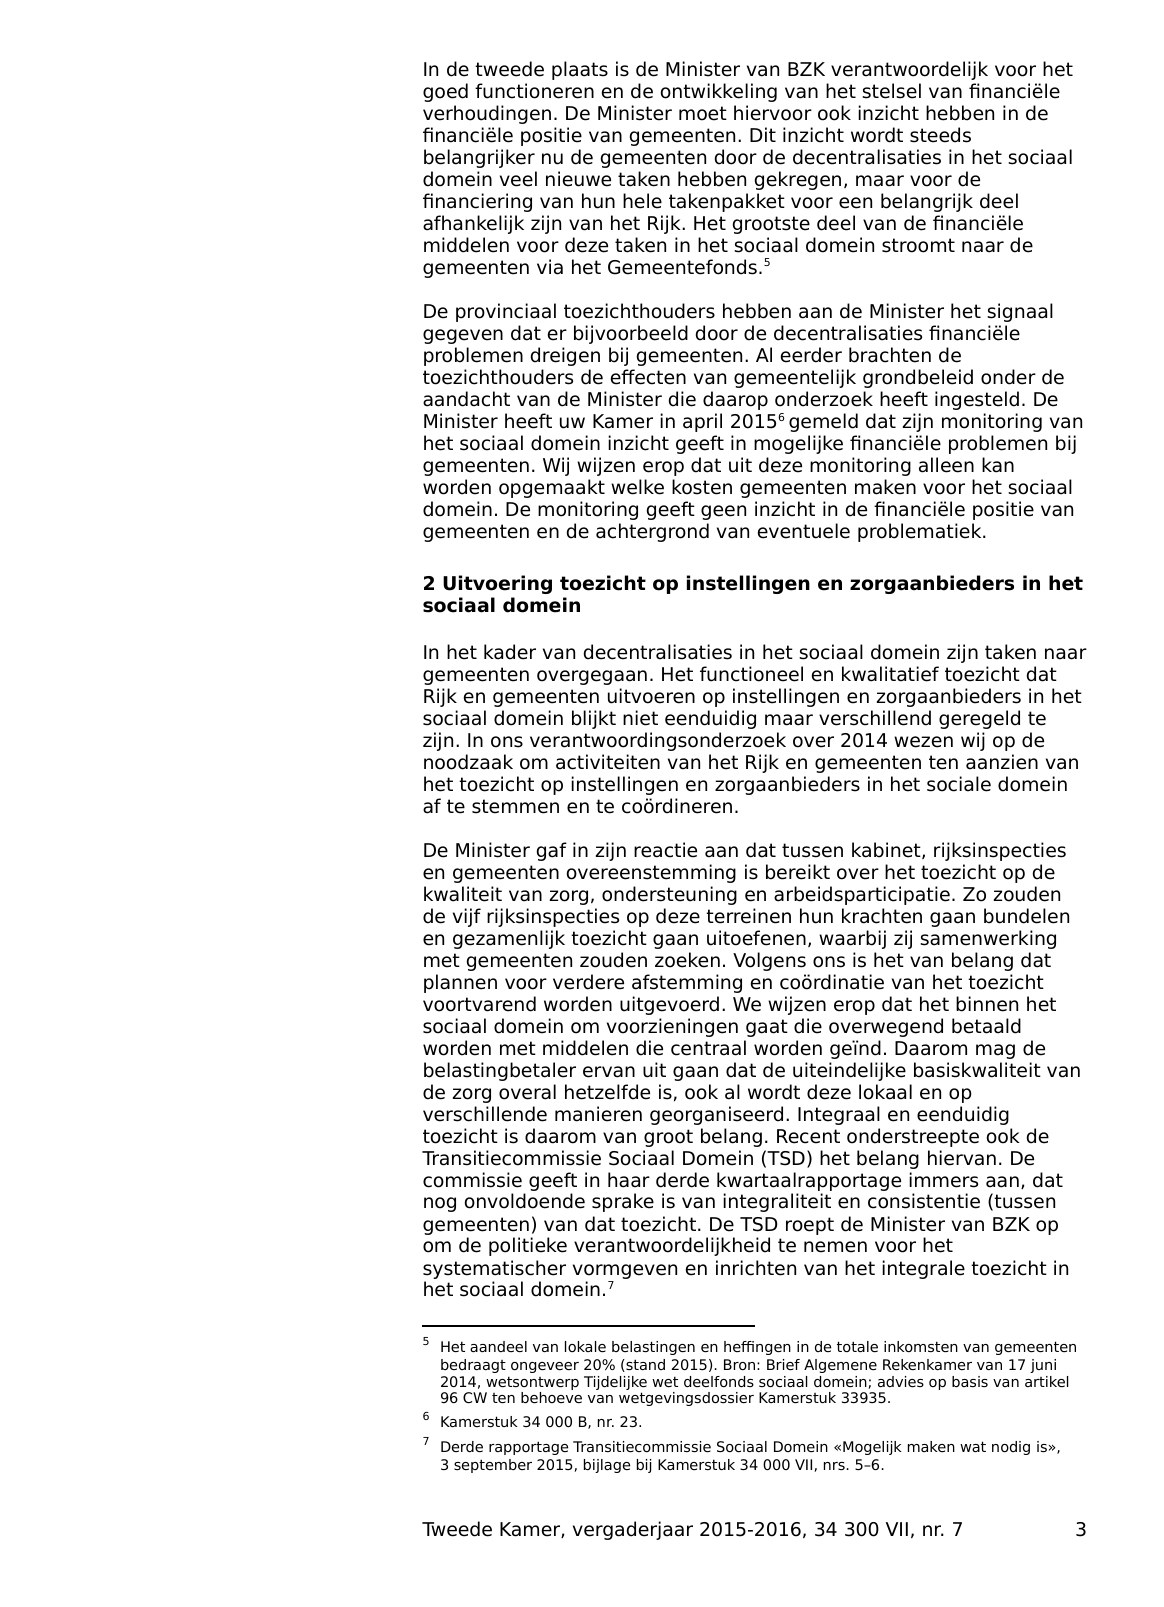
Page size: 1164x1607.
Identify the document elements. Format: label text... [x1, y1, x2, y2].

text De provinciaal toezichthouders hebben aan de Minister het signaal gegeven dat er bijvoorbeeld door de decentralisaties financiële problemen dreigen bij gemeenten. Al eerder brachten de toezichthouders de effecten van gemeentelijk grondbeleid onder de aandacht van de Minister die daarop onderzoek heeft ingesteld. De Minister heeft uw Kamer in april 2015gemeld dat zijn monitoring van het sociaal domein inzicht geeft in mogelijke financiële problemen bij gemeenten. Wij wijzen erop dat uit deze monitoring alleen kan worden opgemaakt welke kosten gemeenten maken voor het sociaal domein. De monitoring geeft geen inzicht in de financiële positie van gemeenten en de achtergrond van eventuele problematiek. [422, 301, 1087, 543]
text De Minister gaf in zijn reactie aan dat tussen kabinet, rijksinspecties en gemeenten overeenstemming is bereikt over het toezicht op de kwaliteit van zorg, ondersteuning en arbeidsparticipatie. Zo zouden de vijf rijksinspecties op deze terreinen hun krachten gaan bundelen en gezamenlijk toezicht gaan uitoefenen, waarbij zij samenwerking met gemeenten zouden zoeken. Volgens ons is het van belang dat plannen voor verdere afstemming en coördinatie van het toezicht voortvarend worden uitgevoerd. We wijzen erop dat het binnen het sociaal domein om voorzieningen gaat die overwegend betaald worden met middelen die centraal worden geïnd. Daarom mag de belastingbetaler ervan uit gaan dat de uiteindelijke basiskwaliteit van de zorg overal hetzelfde is, ook al wordt deze lokaal en op verschillende manieren georganiseerd. Integraal en eenduidig toezicht is daarom van groot belang. Recent onderstreepte ook de Transitiecommissie Sociaal Domein (TSD) het belang hiervan. De commissie geeft in haar derde kwartaalrapportage immers aan, dat nog onvoldoende sprake is van integraliteit en consistentie (tussen gemeenten) van dat toezicht. De TSD roept de Minister van BZK op om de politieke verantwoordelijkheid te nemen voor het systematischer vormgeven en inrichten van het integrale toezicht in het sociaal domein. [422, 840, 1087, 1301]
text Derde rapportage Transitiecommissie Sociaal Domein «Mogelijk maken wat nodig is», 3 september 2015, bijlage bij Kamerstuk 34 000 VII, nrs. 5–6. [422, 1435, 1087, 1474]
text In het kader van decentralisaties in het sociaal domein zijn taken naar gemeenten overgegaan. Het functioneel en kwalitatief toezicht dat Rijk en gemeenten uitvoeren op instellingen en zorgaanbieders in het sociaal domein blijkt niet eenduidig maar verschillend geregeld te zijn. In ons verantwoordingsonderzoek over 2014 wezen wij op de noodzaak om activiteiten van het Rijk en gemeenten ten aanzien van het toezicht op instellingen en zorgaanbieders in het sociale domein af te stemmen en te coördineren. [422, 642, 1087, 818]
subtitle 2 Uitvoering toezicht op instellingen en zorgaanbieders in het sociaal domein [422, 573, 1087, 617]
text Het aandeel van lokale belastingen en heffingen in de totale inkomsten van gemeenten bedraagt ongeveer 20% (stand 2015). Bron: Brief Algemene Rekenkamer van 17 juni 2014, wetsontwerp Tijdelijke wet deelfonds sociaal domein; advies op basis van artikel 96 CW ten behoeve van wetgevingsdossier Kamerstuk 33935. [422, 1335, 1087, 1407]
text Kamerstuk 34 000 B, nr. 23. [422, 1410, 1087, 1432]
text In de tweede plaats is de Minister van BZK verantwoordelijk voor het goed functioneren en de ontwikkeling van het stelsel van financiële verhoudingen. De Minister moet hiervoor ook inzicht hebben in de financiële positie van gemeenten. Dit inzicht wordt steeds belangrijker nu de gemeenten door de decentralisaties in het sociaal domein veel nieuwe taken hebben gekregen, maar voor de financiering van hun hele takenpakket voor een belangrijk deel afhankelijk zijn van het Rijk. Het grootste deel van de financiële middelen voor deze taken in het sociaal domein stroomt naar de gemeenten via het Gemeentefonds. [422, 59, 1087, 279]
